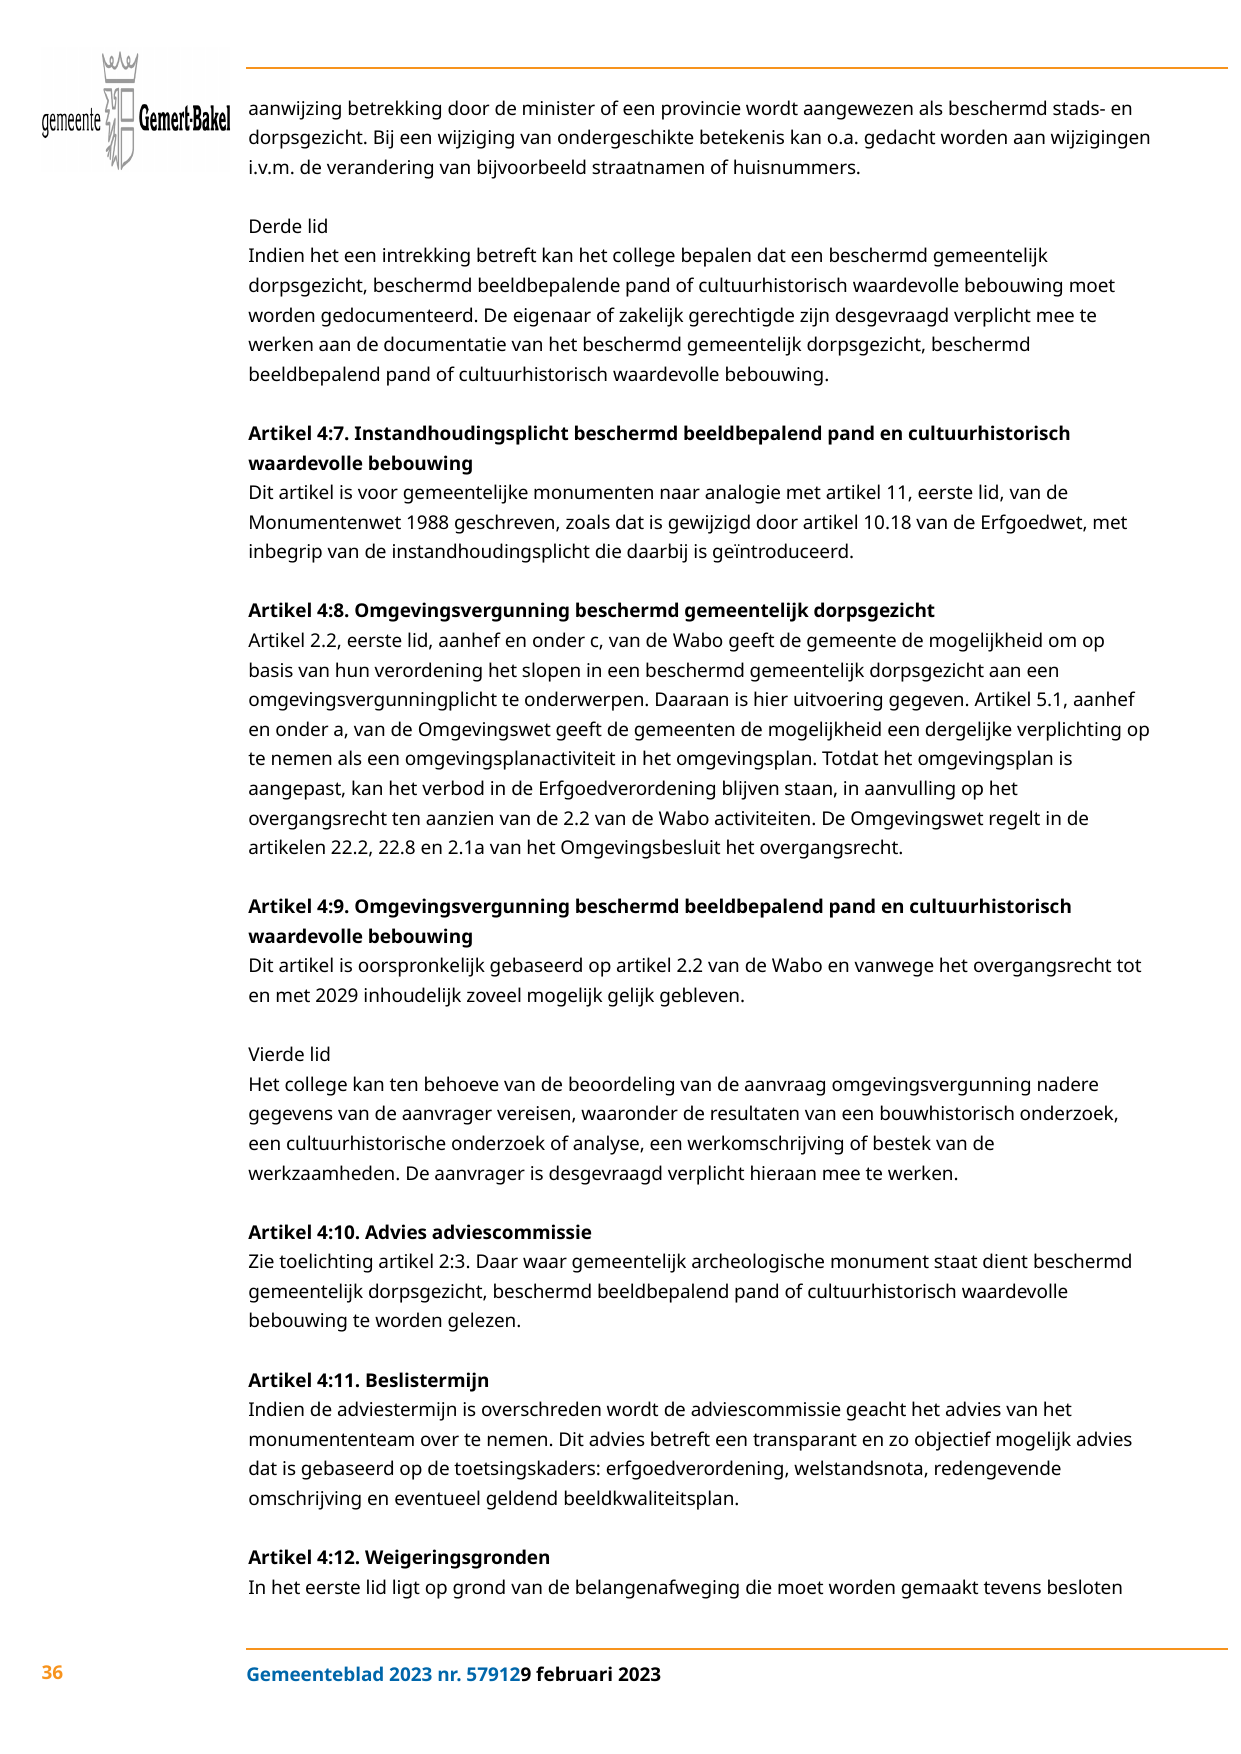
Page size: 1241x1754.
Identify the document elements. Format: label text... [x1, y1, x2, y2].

text Indien het een intrekking betreft kan het college bepalen dat een beschermd gemeentelijk dorpsgezicht, beschermd beeldbepalende pand of cultuurhistorisch waardevolle bebouwing moet worden gedocumenteerd. De eigenaar of zakelijk gerechtigde zijn desgevraagd verplicht mee te werken aan de documentatie van het beschermd gemeentelijk dorpsgezicht, beschermd beeldbepalend pand of cultuurhistorisch waardevolle bebouwing. [248, 243, 1152, 387]
text Artikel 4:7. Instandhoudingsplicht beschermd beeldbepalend pand en cultuurhistorisch waardevolle bebouwing [248, 420, 1152, 476]
text Het college kan ten behoeve van de beoordeling van de aanvraag omgevingsvergunning nadere gegevens van de aanvrager vereisen, waaronder de resultaten van een bouwhistorisch onderzoek, een cultuurhistorische onderzoek of analyse, een werkomschrijving of bestek van de werkzaamheden. De aanvrager is desgevraagd verplicht hieraan mee te werken. [248, 1071, 1152, 1186]
text Artikel 4:9. Omgevingsvergunning beschermd beeldbepalend pand en cultuurhistorisch waardevolle bebouwing [248, 893, 1152, 949]
picture [41, 47, 231, 172]
text Zie toelichting artikel 2:3. Daar waar gemeentelijk archeologische monument staat dient beschermd gemeentelijk dorpsgezicht, beschermd beeldbepalend pand of cultuurhistorisch waardevolle bebouwing te worden gelezen. [248, 1248, 1152, 1333]
text Dit artikel is oorspronkelijk gebaseerd op artikel 2.2 van de Wabo en vanwege het overgangsrecht tot en met 2029 inhoudelijk zoveel mogelijk gelijk gebleven. [248, 953, 1152, 1008]
text Derde lid [248, 213, 1152, 239]
text Dit artikel is voor gemeentelijke monumenten naar analogie met artikel 11, eerste lid, van de Monumentenwet 1988 geschreven, zoals dat is gewijzigd door artikel 10.18 van de Erfgoedwet, met inbegrip van de instandhoudingsplicht die daarbij is geïntroduceerd. [248, 479, 1152, 564]
text Indien de adviestermijn is overschreden wordt de adviescommissie geacht het advies van het monumententeam over te nemen. Dit advies betreft een transparant en zo objectief mogelijk advies dat is gebaseerd op de toetsingskaders: erfgoedverordening, welstandsnota, redengevende omschrijving en eventueel geldend beeldkwaliteitsplan. [248, 1396, 1152, 1511]
text Artikel 4:11. Beslistermijn [248, 1367, 1152, 1393]
text Artikel 4:10. Advies adviescommissie [248, 1219, 1152, 1245]
text aanwijzing betrekking door de minister of een provincie wordt aangewezen als beschermd stads- en dorpsgezicht. Bij een wijziging van ondergeschikte betekenis kan o.a. gedacht worden aan wijzigingen i.v.m. de verandering van bijvoorbeeld straatnamen of huisnummers. [248, 95, 1152, 180]
text Artikel 2.2, eerste lid, aanhef en onder c, van de Wabo geeft de gemeente de mogelijkheid om op basis van hun verordening het slopen in een beschermd gemeentelijk dorpsgezicht aan een omgevingsvergunningplicht te onderwerpen. Daaraan is hier uitvoering gegeven. Artikel 5.1, aanhef en onder a, van de Omgevingswet geeft de gemeenten de mogelijkheid een dergelijke verplichting op te nemen als een omgevingsplanactiviteit in het omgevingsplan. Totdat het omgevingsplan is aangepast, kan het verbod in de Erfgoedverordening blijven staan, in aanvulling op het overgangsrecht ten aanzien van de 2.2 van de Wabo activiteiten. De Omgevingswet regelt in de artikelen 22.2, 22.8 en 2.1a van het Omgevingsbesluit het overgangsrecht. [248, 627, 1152, 860]
text Vierde lid [248, 1041, 1152, 1067]
text Artikel 4:12. Weigeringsgronden [248, 1544, 1152, 1570]
text In het eerste lid ligt op grond van de belangenafweging die moet worden gemaakt tevens besloten [248, 1574, 1152, 1600]
text Artikel 4:8. Omgevingsvergunning beschermd gemeentelijk dorpsgezicht [248, 598, 1152, 623]
